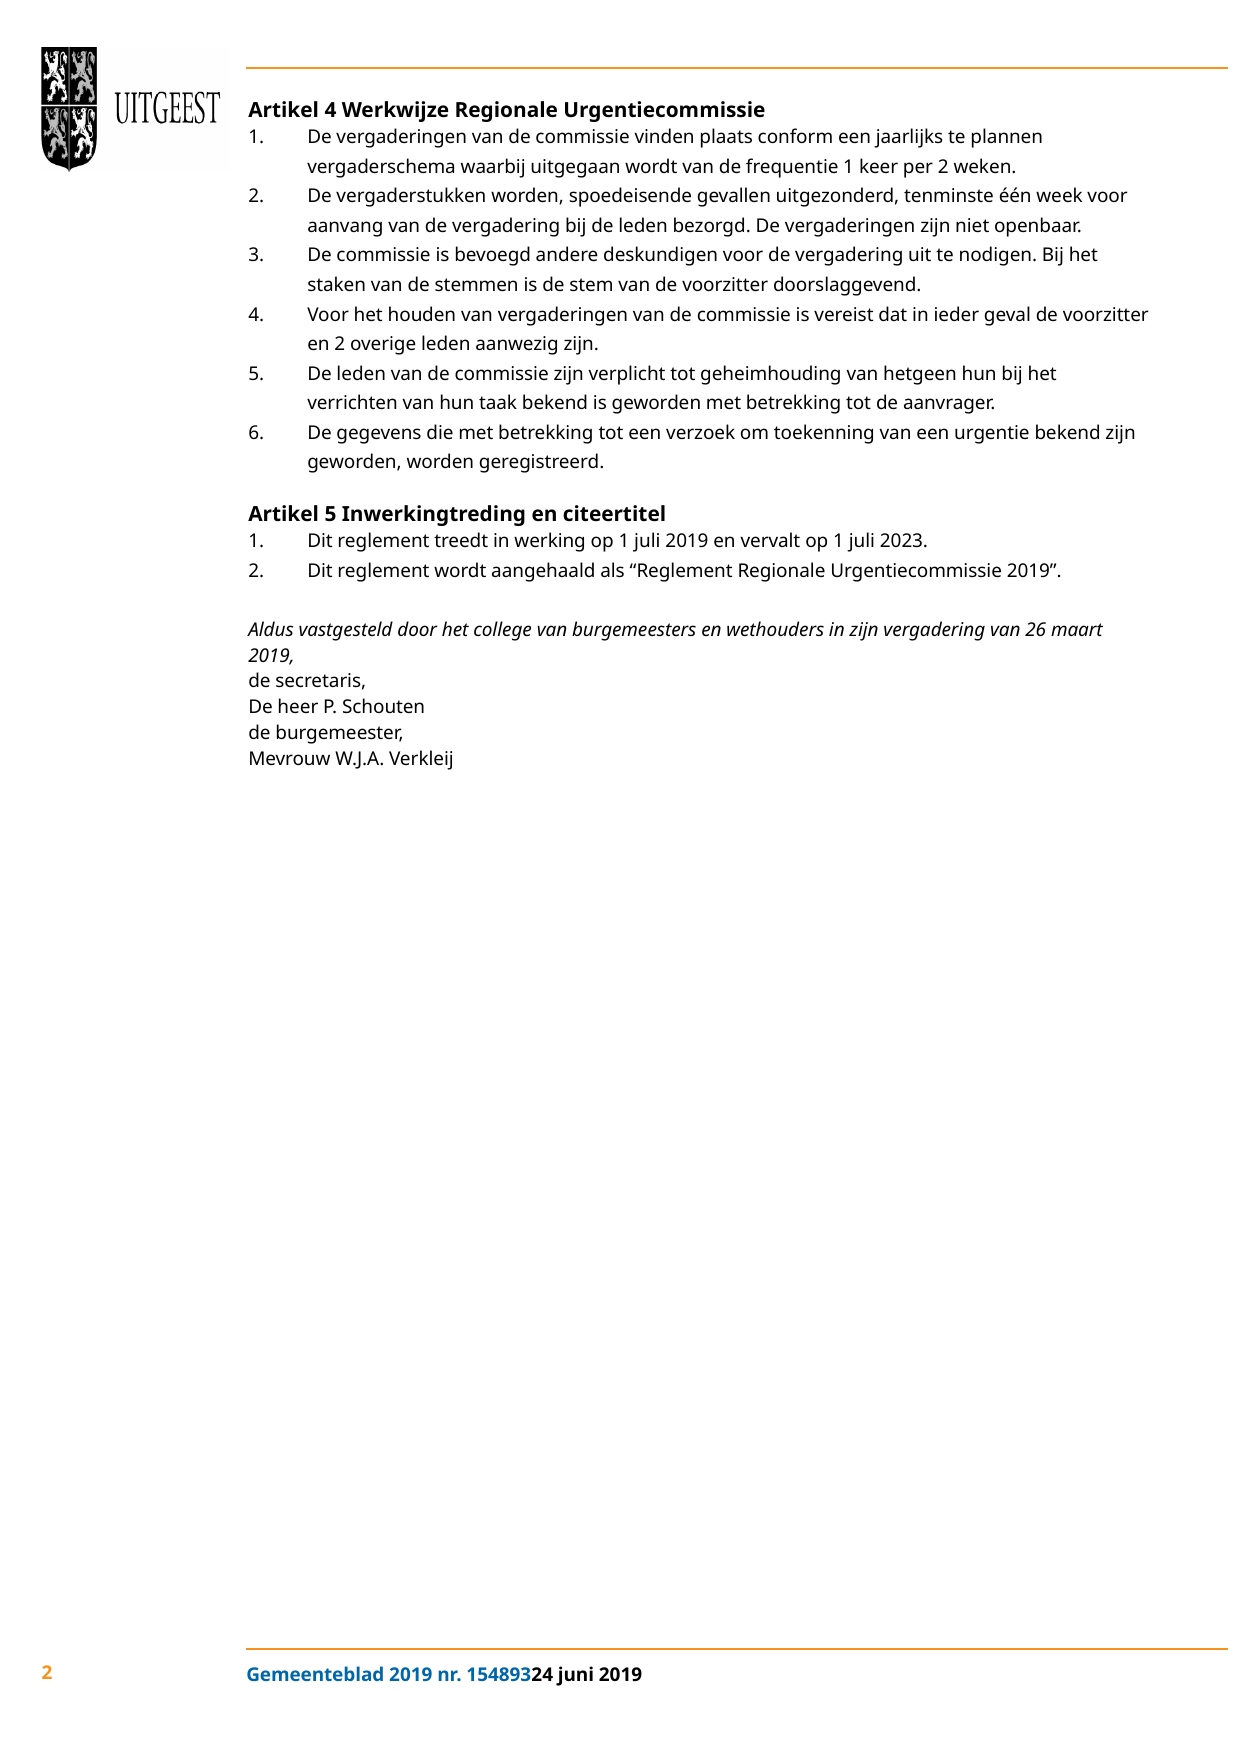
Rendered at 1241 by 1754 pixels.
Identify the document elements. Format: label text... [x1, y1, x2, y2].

text Mevrouw W.J.A. Verkleij [248, 745, 1152, 771]
text de burgemeester, [248, 719, 1152, 745]
text Artikel 5 Inwerkingtreding en citeertitel [248, 499, 1152, 527]
list De leden van de commissie zijn verplicht tot geheimhouding van hetgeen hun bij het verrichten van hun taak bekend is geworden met betrekking tot de aanvrager. [248, 360, 1152, 415]
text de secretaris, [248, 668, 1152, 693]
list De vergaderstukken worden, spoedeisende gevallen uitgezonderd, tenminste één week voor aanvang van de vergadering bij de leden bezorgd. De vergaderingen zijn niet openbaar. [248, 182, 1152, 238]
list De vergaderingen van de commissie vinden plaats conform een jaarlijks te plannen vergaderschema waarbij uitgegaan wordt van de frequentie 1 keer per 2 weken. [248, 123, 1152, 178]
picture [41, 47, 231, 172]
text Artikel 4 Werkwijze Regionale Urgentiecommissie [248, 95, 1152, 123]
list De commissie is bevoegd andere deskundigen voor de vergadering uit te nodigen. Bij het staken van de stemmen is de stem van de voorzitter doorslaggevend. [248, 242, 1152, 297]
list Dit reglement treedt in werking op 1 juli 2019 en vervalt op 1 juli 2023. [248, 527, 1152, 553]
list Dit reglement wordt aangehaald als “Reglement Regionale Urgentiecommissie 2019”. [248, 557, 1152, 583]
list De gegevens die met betrekking tot een verzoek om toekenning van een urgentie bekend zijn geworden, worden geregistreerd. [248, 419, 1152, 474]
text Aldus vastgesteld door het college van burgemeesters en wethouders in zijn vergadering van 26 maart 2019, [248, 616, 1152, 668]
list Voor het houden van vergaderingen van de commissie is vereist dat in ieder geval de voorzitter en 2 overige leden aanwezig zijn. [248, 301, 1152, 356]
text De heer P. Schouten [248, 693, 1152, 719]
